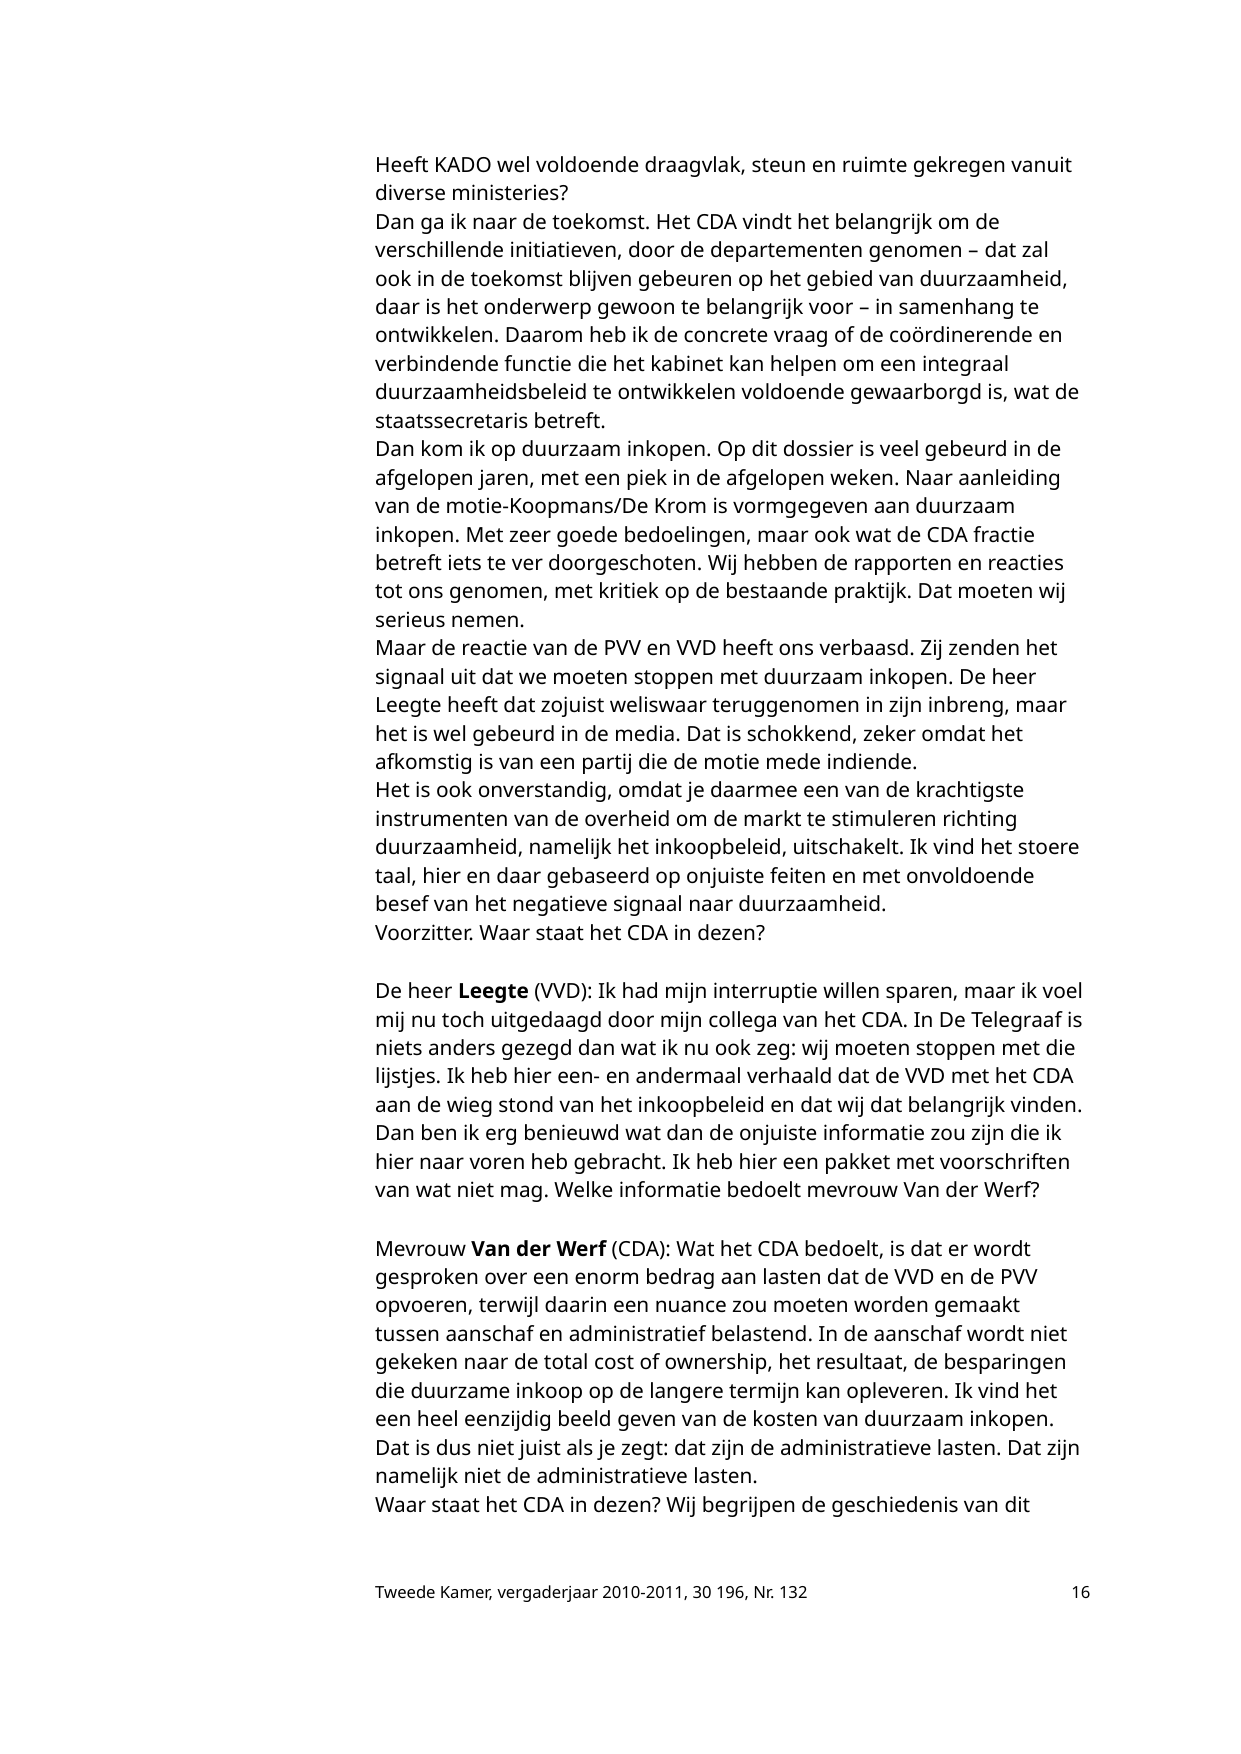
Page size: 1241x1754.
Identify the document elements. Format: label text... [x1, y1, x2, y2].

text De heer Leegte (VVD): Ik had mijn interruptie willen sparen, maar ik voel mij nu toch uitgedaagd door mijn collega van het CDA. In De Telegraaf is niets anders gezegd dan wat ik nu ook zeg: wij moeten stoppen met die lijstjes. Ik heb hier een- en andermaal verhaald dat de VVD met het CDA aan de wieg stond van het inkoopbeleid en dat wij dat belangrijk vinden. Dan ben ik erg benieuwd wat dan de onjuiste informatie zou zijn die ik hier naar voren heb gebracht. Ik heb hier een pakket met voorschriften van wat niet mag. Welke informatie bedoelt mevrouw Van der Werf? [375, 976, 1090, 1204]
text Dan kom ik op duurzaam inkopen. Op dit dossier is veel gebeurd in de afgelopen jaren, met een piek in de afgelopen weken. Naar aanleiding van de motie-Koopmans/De Krom is vormgegeven aan duurzaam inkopen. Met zeer goede bedoelingen, maar ook wat de CDA fractie betreft iets te ver doorgeschoten. Wij hebben de rapporten en reacties tot ons genomen, met kritiek op de bestaande praktijk. Dat moeten wij serieus nemen. [375, 434, 1090, 633]
text Dan ga ik naar de toekomst. Het CDA vindt het belangrijk om de verschillende initiatieven, door de departementen genomen – dat zal ook in de toekomst blijven gebeuren op het gebied van duurzaamheid, daar is het onderwerp gewoon te belangrijk voor – in samenhang te ontwikkelen. Daarom heb ik de concrete vraag of de coördinerende en verbindende functie die het kabinet kan helpen om een integraal duurzaamheidsbeleid te ontwikkelen voldoende gewaarborgd is, wat de staatssecretaris betreft. [375, 207, 1090, 434]
text Het is ook onverstandig, omdat je daarmee een van de krachtigste instrumenten van de overheid om de markt te stimuleren richting duurzaamheid, namelijk het inkoopbeleid, uitschakelt. Ik vind het stoere taal, hier en daar gebaseerd op onjuiste feiten en met onvoldoende besef van het negatieve signaal naar duurzaamheid. [375, 776, 1090, 918]
text Heeft KADO wel voldoende draagvlak, steun en ruimte gekregen vanuit diverse ministeries? [375, 150, 1090, 207]
text Voorzitter. Waar staat het CDA in dezen? [375, 918, 1090, 946]
text Mevrouw Van der Werf (CDA): Wat het CDA bedoelt, is dat er wordt gesproken over een enorm bedrag aan lasten dat de VVD en de PVV opvoeren, terwijl daarin een nuance zou moeten worden gemaakt tussen aanschaf en administratief belastend. In de aanschaf wordt niet gekeken naar de total cost of ownership, het resultaat, de besparingen die duurzame inkoop op de langere termijn kan opleveren. Ik vind het een heel eenzijdig beeld geven van de kosten van duurzaam inkopen. Dat is dus niet juist als je zegt: dat zijn de administratieve lasten. Dat zijn namelijk niet de administratieve lasten. [375, 1234, 1090, 1490]
text Maar de reactie van de PVV en VVD heeft ons verbaasd. Zij zenden het signaal uit dat we moeten stoppen met duurzaam inkopen. De heer Leegte heeft dat zojuist weliswaar teruggenomen in zijn inbreng, maar het is wel gebeurd in de media. Dat is schokkend, zeker omdat het afkomstig is van een partij die de motie mede indiende. [375, 633, 1090, 776]
text Waar staat het CDA in dezen? Wij begrijpen de geschiedenis van dit [375, 1490, 1090, 1518]
